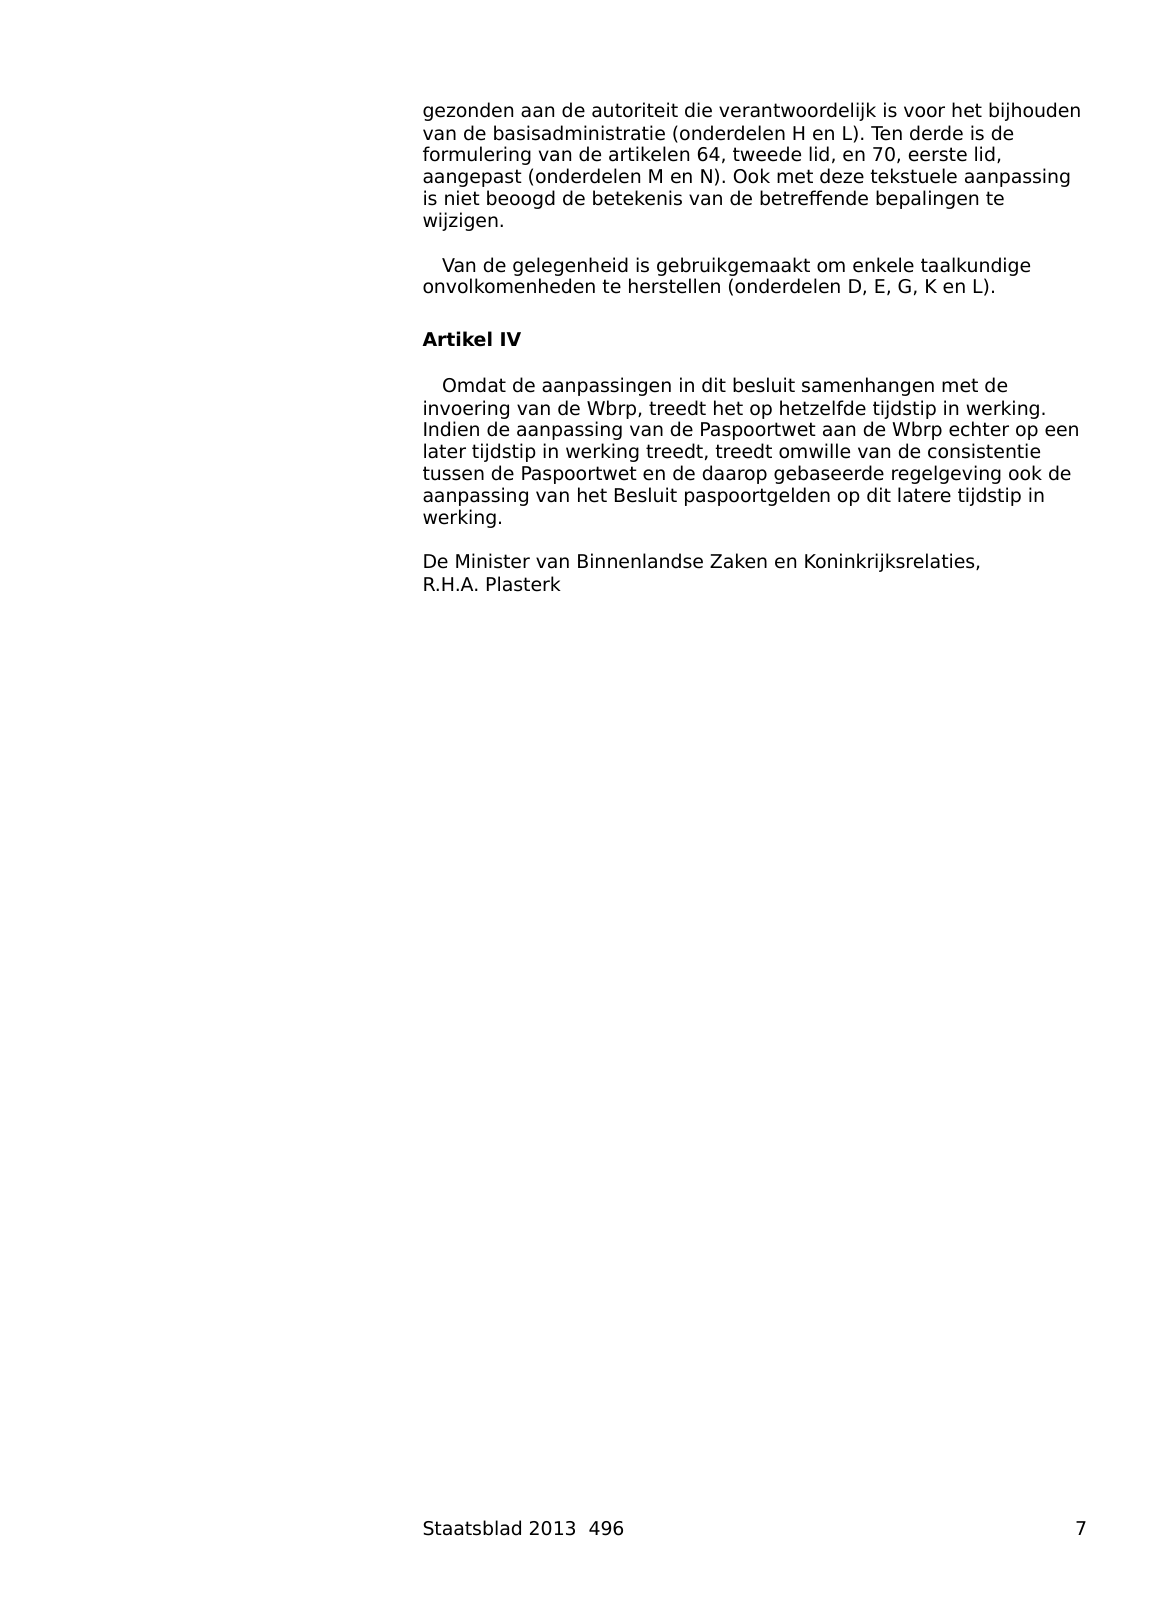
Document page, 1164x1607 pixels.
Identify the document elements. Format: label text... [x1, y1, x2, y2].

text Omdat de aanpassingen in dit besluit samenhangen met de invoering van de Wbrp, treedt het op hetzelfde tijdstip in werking. Indien de aanpassing van de Paspoortwet aan de Wbrp echter op een later tijdstip in werking treedt, treedt omwille van de consistentie tussen de Paspoortwet en de daarop gebaseerde regelgeving ook de aanpassing van het Besluit paspoortgelden op dit latere tijdstip in werking. [422, 375, 1087, 529]
subtitle Artikel IV [422, 328, 1087, 350]
text gezonden aan de autoriteit die verantwoordelijk is voor het bijhouden van de basisadministratie (onderdelen H en L). Ten derde is de formulering van de artikelen 64, tweede lid, en 70, eerste lid, aangepast (onderdelen M en N). Ook met deze tekstuele aanpassing is niet beoogd de betekenis van de betreffende bepalingen te wijzigen. [422, 100, 1087, 232]
text De Minister van Binnenlandse Zaken en Koninkrijksrelaties, R.H.A. Plasterk [422, 551, 1087, 595]
text Van de gelegenheid is gebruikgemaakt om enkele taalkundige onvolkomenheden te herstellen (onderdelen D, E, G, K en L). [422, 254, 1087, 298]
